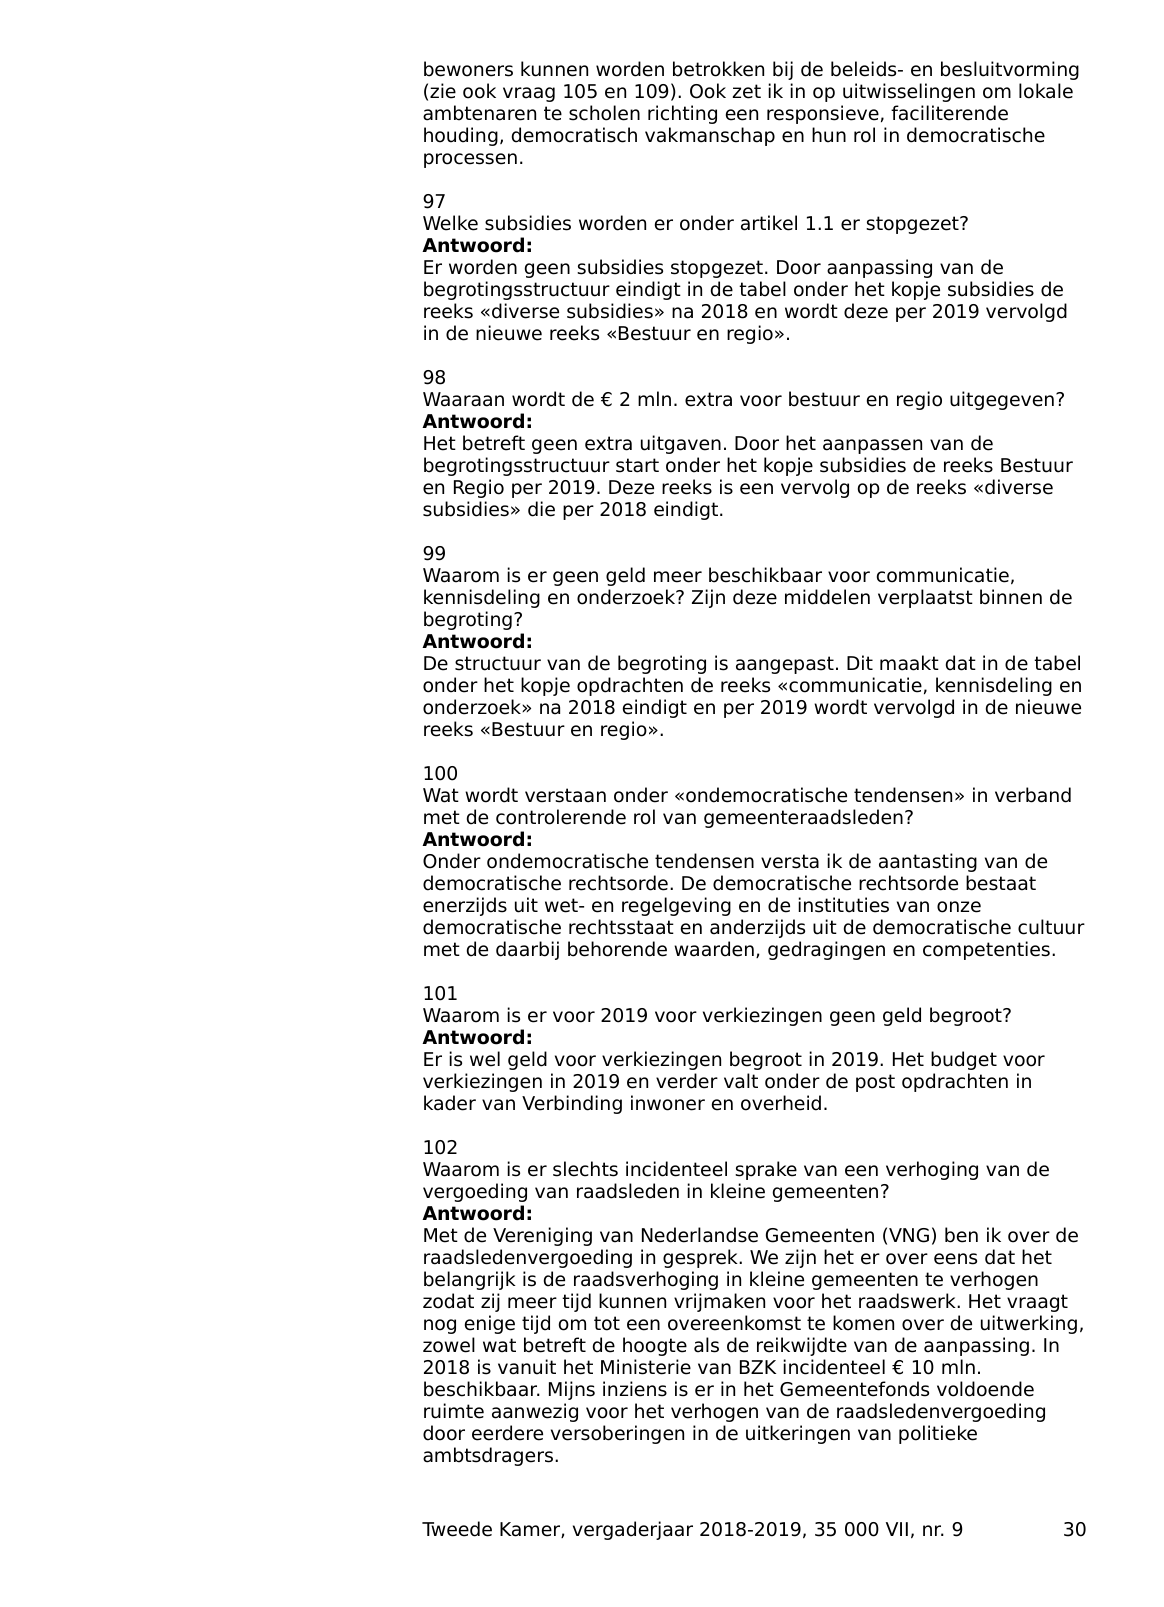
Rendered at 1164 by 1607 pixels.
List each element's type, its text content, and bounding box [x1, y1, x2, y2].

text Antwoord: [422, 1027, 1087, 1049]
text 99 [422, 543, 1087, 565]
text Waaraan wordt de € 2 mln. extra voor bestuur en regio uitgegeven? [422, 389, 1087, 411]
text Antwoord: [422, 235, 1087, 257]
text Wat wordt verstaan onder «ondemocratische tendensen» in verband met de controlerende rol van gemeenteraadsleden? [422, 785, 1087, 829]
text 101 [422, 983, 1087, 1005]
text Antwoord: [422, 631, 1087, 653]
text 100 [422, 763, 1087, 785]
text Antwoord: [422, 829, 1087, 851]
text De structuur van de begroting is aangepast. Dit maakt dat in de tabel onder het kopje opdrachten de reeks «communicatie, kennisdeling en onderzoek» na 2018 eindigt en per 2019 wordt vervolgd in de nieuwe reeks «Bestuur en regio». [422, 653, 1087, 741]
text 98 [422, 367, 1087, 389]
text 102 [422, 1137, 1087, 1159]
text Er worden geen subsidies stopgezet. Door aanpassing van de begrotingsstructuur eindigt in de tabel onder het kopje subsidies de reeks «diverse subsidies» na 2018 en wordt deze per 2019 vervolgd in de nieuwe reeks «Bestuur en regio». [422, 257, 1087, 345]
text Waarom is er voor 2019 voor verkiezingen geen geld begroot? [422, 1005, 1087, 1027]
text Antwoord: [422, 1203, 1087, 1225]
text Er is wel geld voor verkiezingen begroot in 2019. Het budget voor verkiezingen in 2019 en verder valt onder de post opdrachten in kader van Verbinding inwoner en overheid. [422, 1049, 1087, 1115]
text Het betreft geen extra uitgaven. Door het aanpassen van de begrotingsstructuur start onder het kopje subsidies de reeks Bestuur en Regio per 2019. Deze reeks is een vervolg op de reeks «diverse subsidies» die per 2018 eindigt. [422, 433, 1087, 521]
text Met de Vereniging van Nederlandse Gemeenten (VNG) ben ik over de raadsledenvergoeding in gesprek. We zijn het er over eens dat het belangrijk is de raadsverhoging in kleine gemeenten te verhogen zodat zij meer tijd kunnen vrijmaken voor het raadswerk. Het vraagt nog enige tijd om tot een overeenkomst te komen over de uitwerking, zowel wat betreft de hoogte als de reikwijdte van de aanpassing. In 2018 is vanuit het Ministerie van BZK incidenteel € 10 mln. beschikbaar. Mijns inziens is er in het Gemeentefonds voldoende ruimte aanwezig voor het verhogen van de raadsledenvergoeding door eerdere versoberingen in de uitkeringen van politieke ambtsdragers. [422, 1225, 1087, 1467]
text Waarom is er geen geld meer beschikbaar voor communicatie, kennisdeling en onderzoek? Zijn deze middelen verplaatst binnen de begroting? [422, 565, 1087, 631]
text 97 [422, 191, 1087, 213]
text Onder ondemocratische tendensen versta ik de aantasting van de democratische rechtsorde. De democratische rechtsorde bestaat enerzijds uit wet- en regelgeving en de instituties van onze democratische rechtsstaat en anderzijds uit de democratische cultuur met de daarbij behorende waarden, gedragingen en competenties. [422, 851, 1087, 961]
text Antwoord: [422, 411, 1087, 433]
text Welke subsidies worden er onder artikel 1.1 er stopgezet? [422, 213, 1087, 235]
text bewoners kunnen worden betrokken bij de beleids- en besluitvorming (zie ook vraag 105 en 109). Ook zet ik in op uitwisselingen om lokale ambtenaren te scholen richting een responsieve, faciliterende houding, democratisch vakmanschap en hun rol in democratische processen. [422, 59, 1087, 169]
text Waarom is er slechts incidenteel sprake van een verhoging van de vergoeding van raadsleden in kleine gemeenten? [422, 1159, 1087, 1203]
